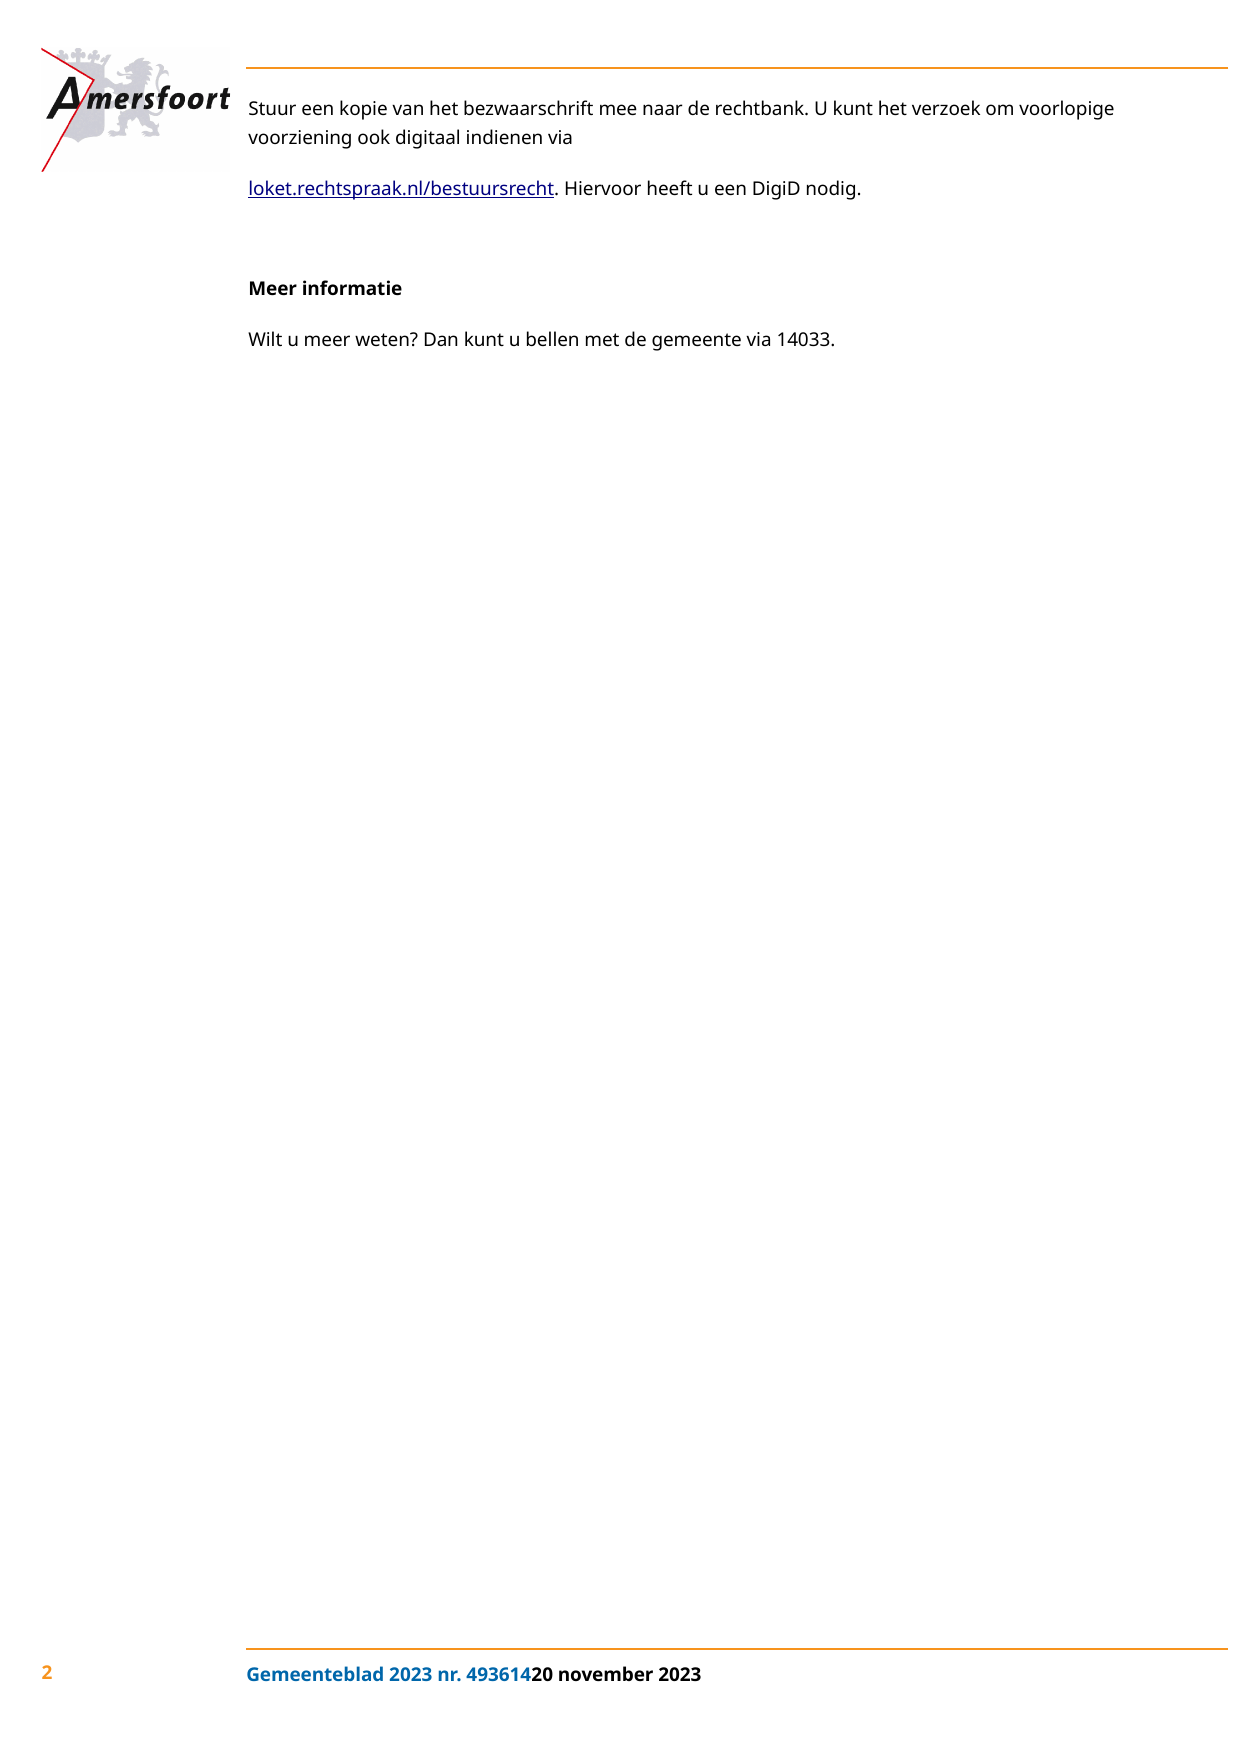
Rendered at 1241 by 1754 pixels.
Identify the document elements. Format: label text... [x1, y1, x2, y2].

text loket.rechtspraak.nl/bestuursrecht. Hiervoor heeft u een DigiD nodig. [248, 175, 1152, 201]
text Wilt u meer weten? Dan kunt u bellen met de gemeente via 14033. [248, 326, 1152, 352]
text Meer informatie [248, 276, 1152, 301]
text Stuur een kopie van het bezwaarschrift mee naar de rechtbank. U kunt het verzoek om voorlopige voorziening ook digitaal indienen via [248, 95, 1152, 150]
picture [41, 47, 231, 172]
